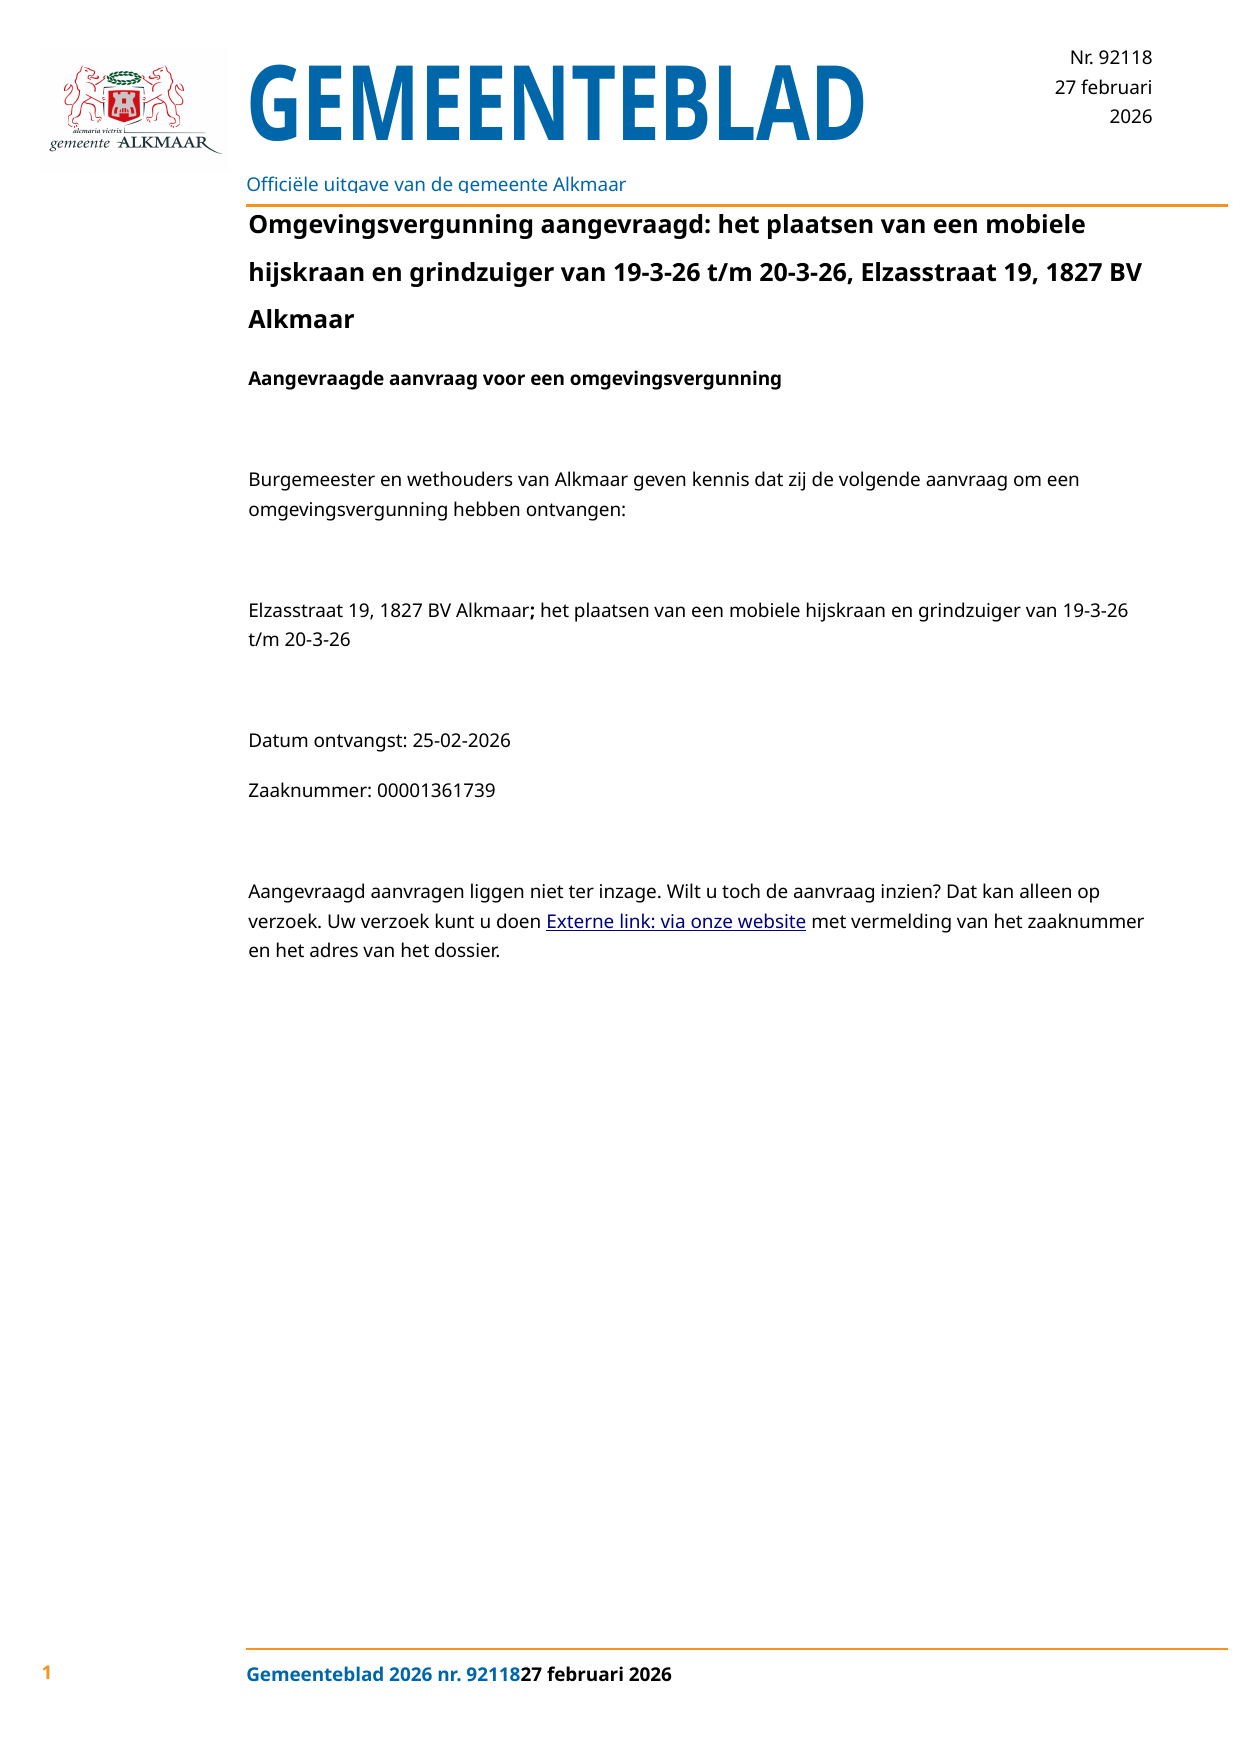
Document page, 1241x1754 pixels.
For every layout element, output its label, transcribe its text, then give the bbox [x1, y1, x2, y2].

text Elzasstraat 19, 1827 BV Alkmaar; het plaatsen van een mobiele hijskraan en grindzuiger van 19-3-26 t/m 20-3-26 [248, 597, 1152, 652]
text Aangevraagde aanvraag voor een omgevingsvergunning [248, 366, 1152, 391]
text Omgevingsvergunning aangevraagd: het plaatsen van een mobiele hijskraan en grindzuiger van 19-3-26 t/m 20-3-26, Elzasstraat 19, 1827 BV Alkmaar [248, 207, 1152, 336]
text Aangevraagd aanvragen liggen niet ter inzage. Wilt u toch de aanvraag inzien? Dat kan alleen op verzoek. Uw verzoek kunt u doen Externe link: via onze website met vermelding van het zaaknummer en het adres van het dossier. [248, 878, 1152, 963]
picture [41, 47, 231, 172]
text Burgemeester en wethouders van Alkmaar geven kennis dat zij de volgende aanvraag om een omgevingsvergunning hebben ontvangen: [248, 466, 1152, 522]
text Datum ontvangst: 25-02-2026 [248, 727, 1152, 753]
text Zaaknummer: 00001361739 [248, 778, 1152, 803]
